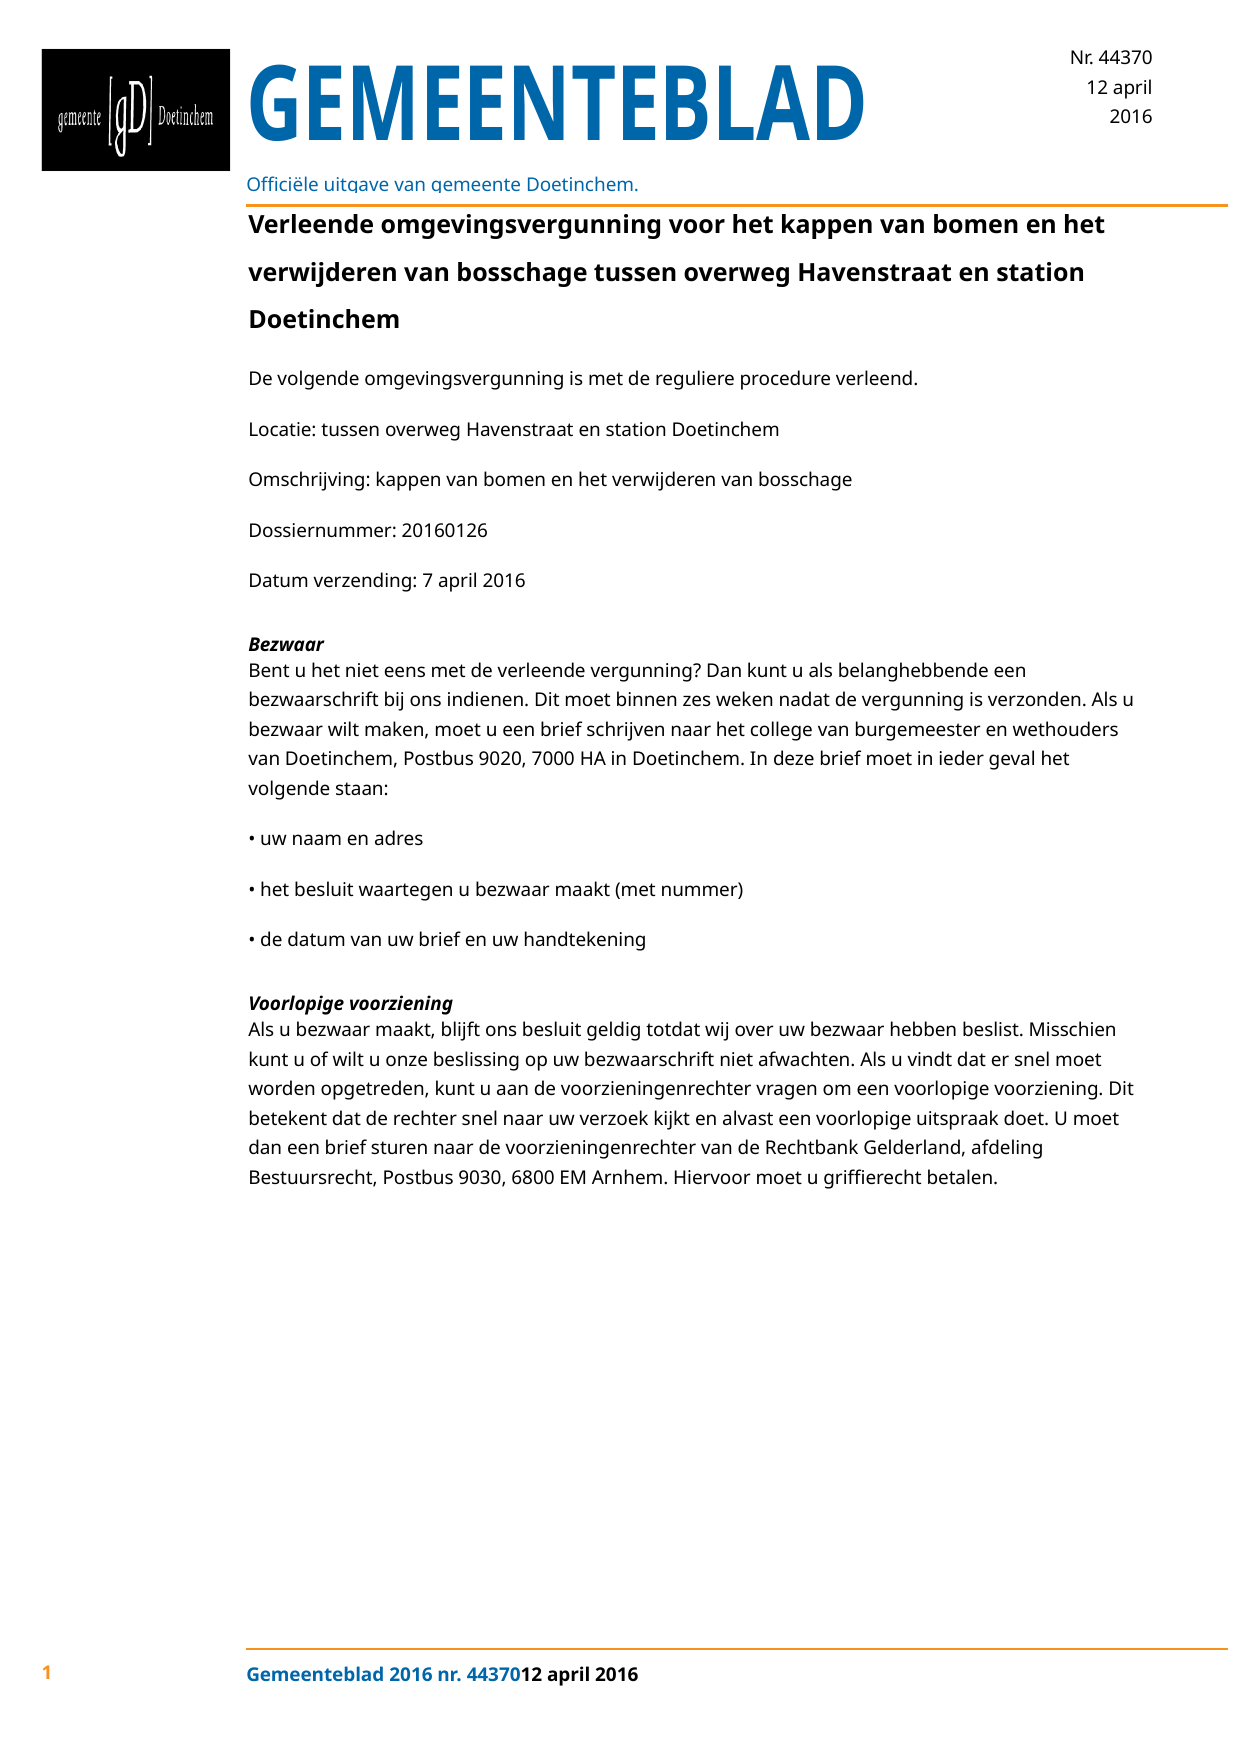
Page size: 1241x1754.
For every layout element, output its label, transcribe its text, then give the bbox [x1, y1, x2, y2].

text Bezwaar [248, 631, 1152, 657]
picture [41, 47, 231, 172]
text • uw naam en adres [248, 826, 1152, 851]
text • het besluit waartegen u bezwaar maakt (met nummer) [248, 876, 1152, 902]
text Omschrijving: kappen van bomen en het verwijderen van bosschage [248, 466, 1152, 492]
text Locatie: tussen overweg Havenstraat en station Doetinchem [248, 416, 1152, 442]
text Verleende omgevingsvergunning voor het kappen van bomen en het verwijderen van bosschage tussen overweg Havenstraat en station Doetinchem [248, 207, 1152, 336]
text • de datum van uw brief en uw handtekening [248, 926, 1152, 952]
text Dossiernummer: 20160126 [248, 517, 1152, 542]
text Als u bezwaar maakt, blijft ons besluit geldig totdat wij over uw bezwaar hebben beslist. Misschien kunt u of wilt u onze beslissing op uw bezwaarschrift niet afwachten. Als u vindt dat er snel moet worden opgetreden, kunt u aan de voorzieningenrechter vragen om een voorlopige voorziening. Dit betekent dat de rechter snel naar uw verzoek kijkt en alvast een voorlopige uitspraak doet. U moet dan een brief sturen naar de voorzieningenrechter van de Rechtbank Gelderland, afdeling Bestuursrecht, Postbus 9030, 6800 EM Arnhem. Hiervoor moet u griffierecht betalen. [248, 1016, 1152, 1190]
text Datum verzending: 7 april 2016 [248, 567, 1152, 593]
text Voorlopige voorziening [248, 990, 1152, 1016]
text De volgende omgevingsvergunning is met de reguliere procedure verleend. [248, 366, 1152, 391]
text Bent u het niet eens met de verleende vergunning? Dan kunt u als belanghebbende een bezwaarschrift bij ons indienen. Dit moet binnen zes weken nadat de vergunning is verzonden. Als u bezwaar wilt maken, moet u een brief schrijven naar het college van burgemeester en wethouders van Doetinchem, Postbus 9020, 7000 HA in Doetinchem. In deze brief moet in ieder geval het volgende staan: [248, 657, 1152, 801]
